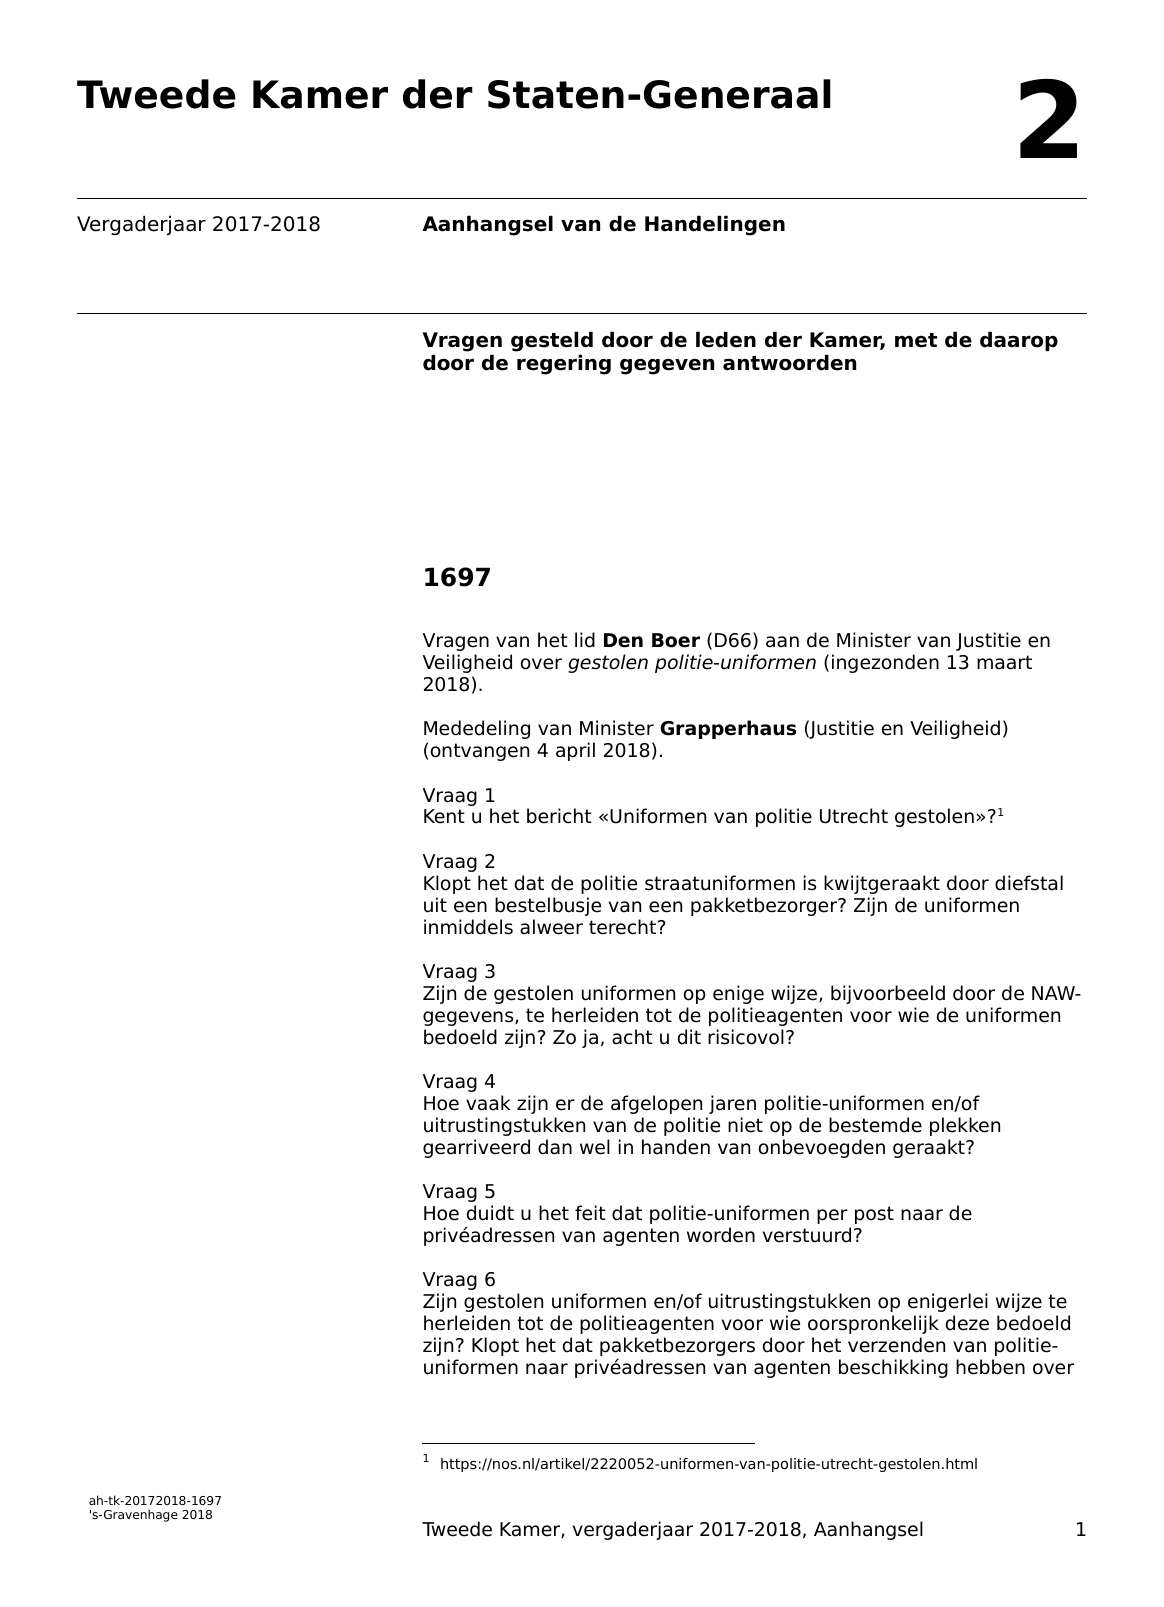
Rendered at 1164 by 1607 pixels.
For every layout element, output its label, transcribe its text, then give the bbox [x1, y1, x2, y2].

text Vraag 6 [422, 1269, 1087, 1291]
text Vraag 1 [422, 784, 1087, 806]
text 1697 [422, 563, 1087, 592]
text Zijn gestolen uniformen en/of uitrustingstukken op enigerlei wijze te herleiden tot de politieagenten voor wie oorspronkelijk deze bedoeld zijn? Klopt het dat pakketbezorgers door het verzenden van politie-uniformen naar privéadressen van agenten beschikking hebben over [422, 1291, 1087, 1379]
text Hoe vaak zijn er de afgelopen jaren politie-uniformen en/of uitrustingstukken van de politie niet op de bestemde plekken gearriveerd dan wel in handen van onbevoegden geraakt? [422, 1093, 1087, 1159]
text Kent u het bericht «Uniformen van politie Utrecht gestolen»? [422, 806, 1087, 828]
text Klopt het dat de politie straatuniformen is kwijtgeraakt door diefstal uit een bestelbusje van een pakketbezorger? Zijn de uniformen inmiddels alweer terecht? [422, 873, 1087, 938]
text Vraag 2 [422, 851, 1087, 873]
text Vraag 3 [422, 961, 1087, 983]
text Vragen van het lid Den Boer (D66) aan de Minister van Justitie en Veiligheid over gestolen politie-uniformen (ingezonden 13 maart 2018). [422, 630, 1087, 696]
table_cell Vergaderjaar 2017-2018 [77, 199, 422, 313]
table_cell Aanhangsel van de Handelingen [422, 199, 1087, 313]
text Vraag 4 [422, 1071, 1087, 1093]
text https://nos.nl/artikel/2220052-uniformen-van-politie-utrecht-gestolen.html [422, 1452, 1087, 1474]
text Mededeling van Minister Grapperhaus (Justitie en Veiligheid) (ontvangen 4 april 2018). [422, 718, 1087, 762]
table_header Tweede Kamer der Staten-Generaal [77, 59, 886, 198]
text ah-tk-20172018-1697 [88, 1494, 323, 1508]
table_cell [77, 314, 422, 375]
text Hoe duidt u het feit dat politie-uniformen per post naar de privéadressen van agenten worden verstuurd? [422, 1203, 1087, 1247]
text Zijn de gestolen uniformen op enige wijze, bijvoorbeeld door de NAW-gegevens, te herleiden tot de politieagenten voor wie de uniformen bedoeld zijn? Zo ja, acht u dit risicovol? [422, 983, 1087, 1049]
text Vraag 5 [422, 1181, 1087, 1203]
text 's-Gravenhage 2018 [88, 1508, 323, 1522]
table_header 2 [886, 59, 1087, 198]
table_cell Vragen gesteld door de leden der Kamer, met de daarop door de regering gegeven antwoorden [422, 314, 1087, 375]
